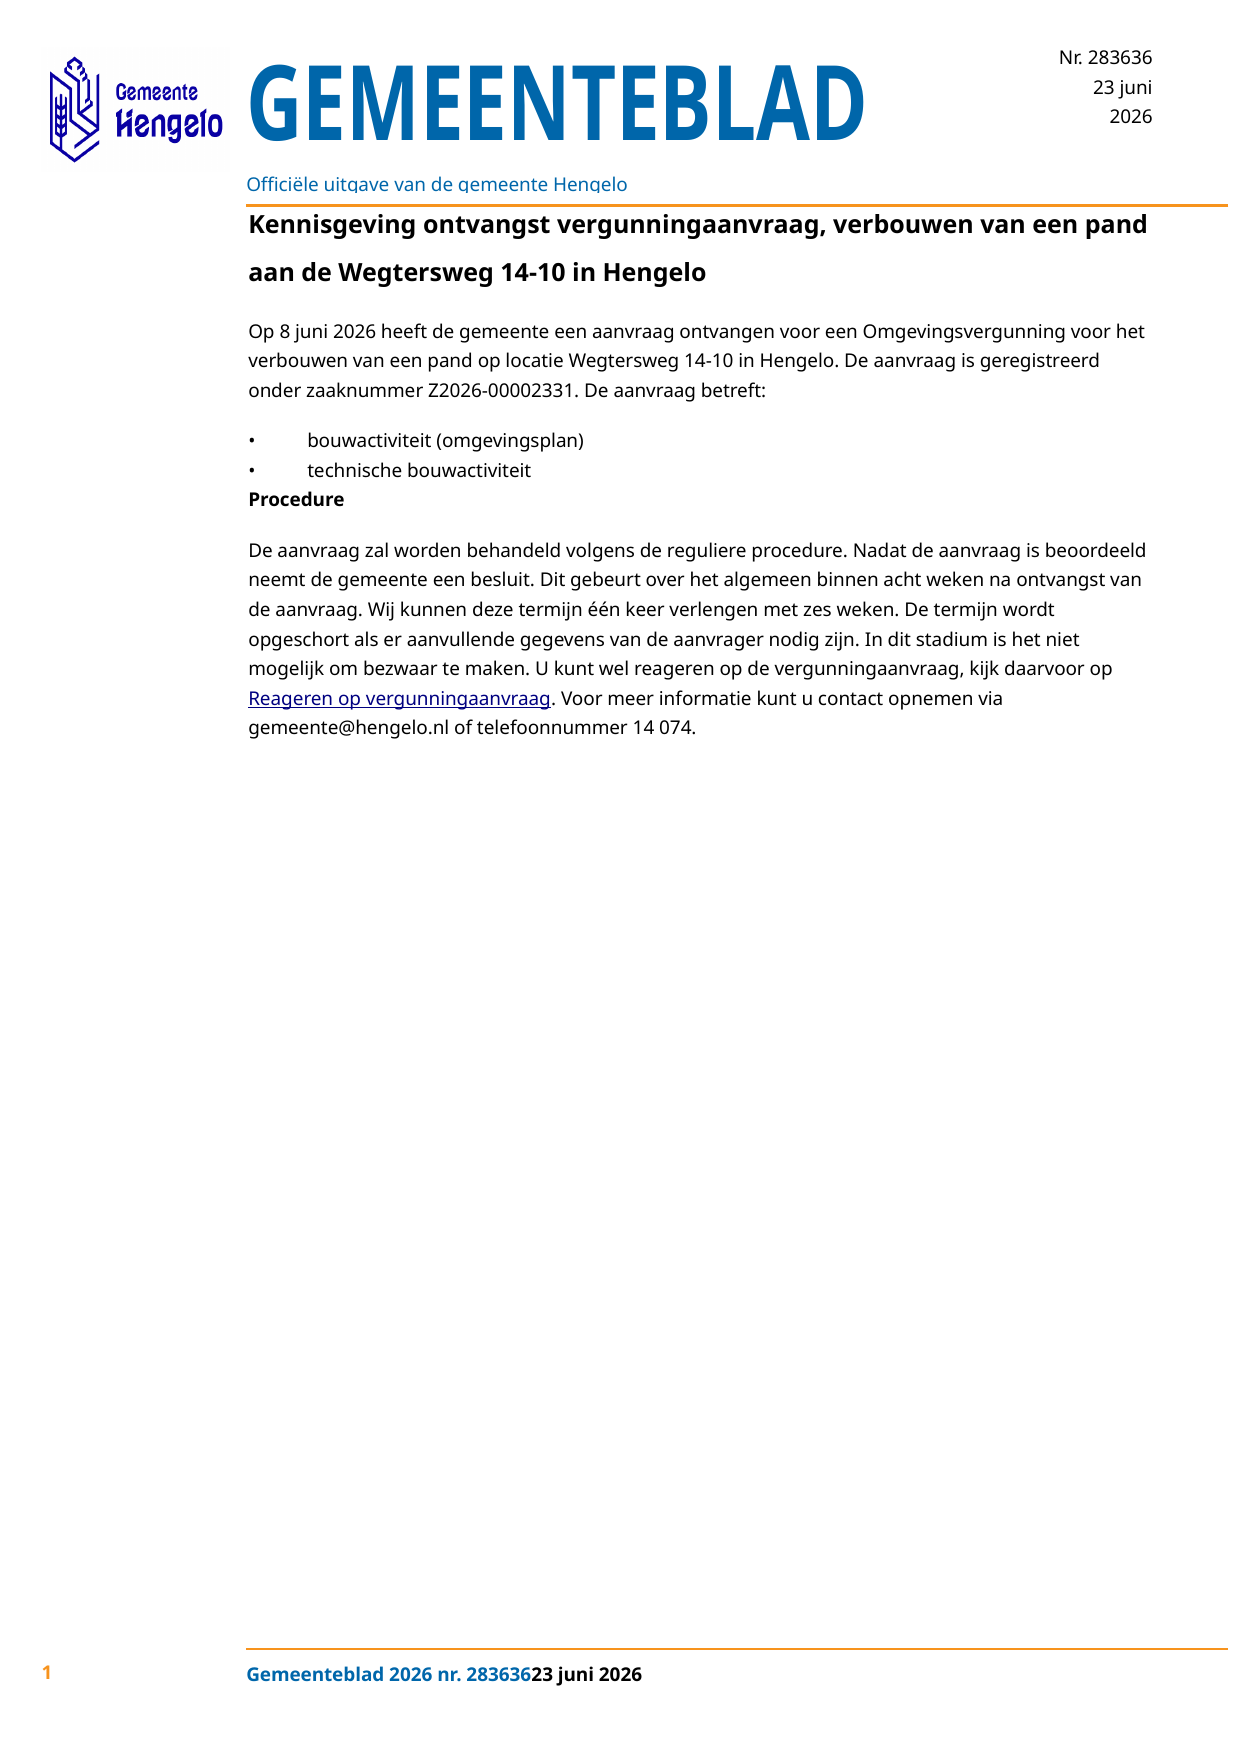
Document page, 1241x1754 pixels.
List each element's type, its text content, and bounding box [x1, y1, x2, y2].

picture [41, 47, 231, 172]
text Kennisgeving ontvangst vergunningaanvraag, verbouwen van een pand aan de Wegtersweg 14-10 in Hengelo [248, 207, 1152, 288]
text Procedure [248, 487, 1152, 512]
text Op 8 juni 2026 heeft de gemeente een aanvraag ontvangen voor een Omgevingsvergunning voor het verbouwen van een pand op locatie Wegtersweg 14-10 in Hengelo. De aanvraag is geregistreerd onder zaaknummer Z2026-00002331. De aanvraag betreft: [248, 318, 1152, 403]
list technische bouwactiviteit [248, 457, 1152, 483]
text De aanvraag zal worden behandeld volgens de reguliere procedure. Nadat de aanvraag is beoordeeld neemt de gemeente een besluit. Dit gebeurt over het algemeen binnen acht weken na ontvangst van de aanvraag. Wij kunnen deze termijn één keer verlengen met zes weken. De termijn wordt opgeschort als er aanvullende gegevens van de aanvrager nodig zijn. In dit stadium is het niet mogelijk om bezwaar te maken. U kunt wel reageren op de vergunningaanvraag, kijk daarvoor op Reageren op vergunningaanvraag. Voor meer informatie kunt u contact opnemen via gemeente@hengelo.nl of telefoonnummer 14 074. [248, 537, 1152, 740]
list bouwactiviteit (omgevingsplan) [248, 427, 1152, 453]
